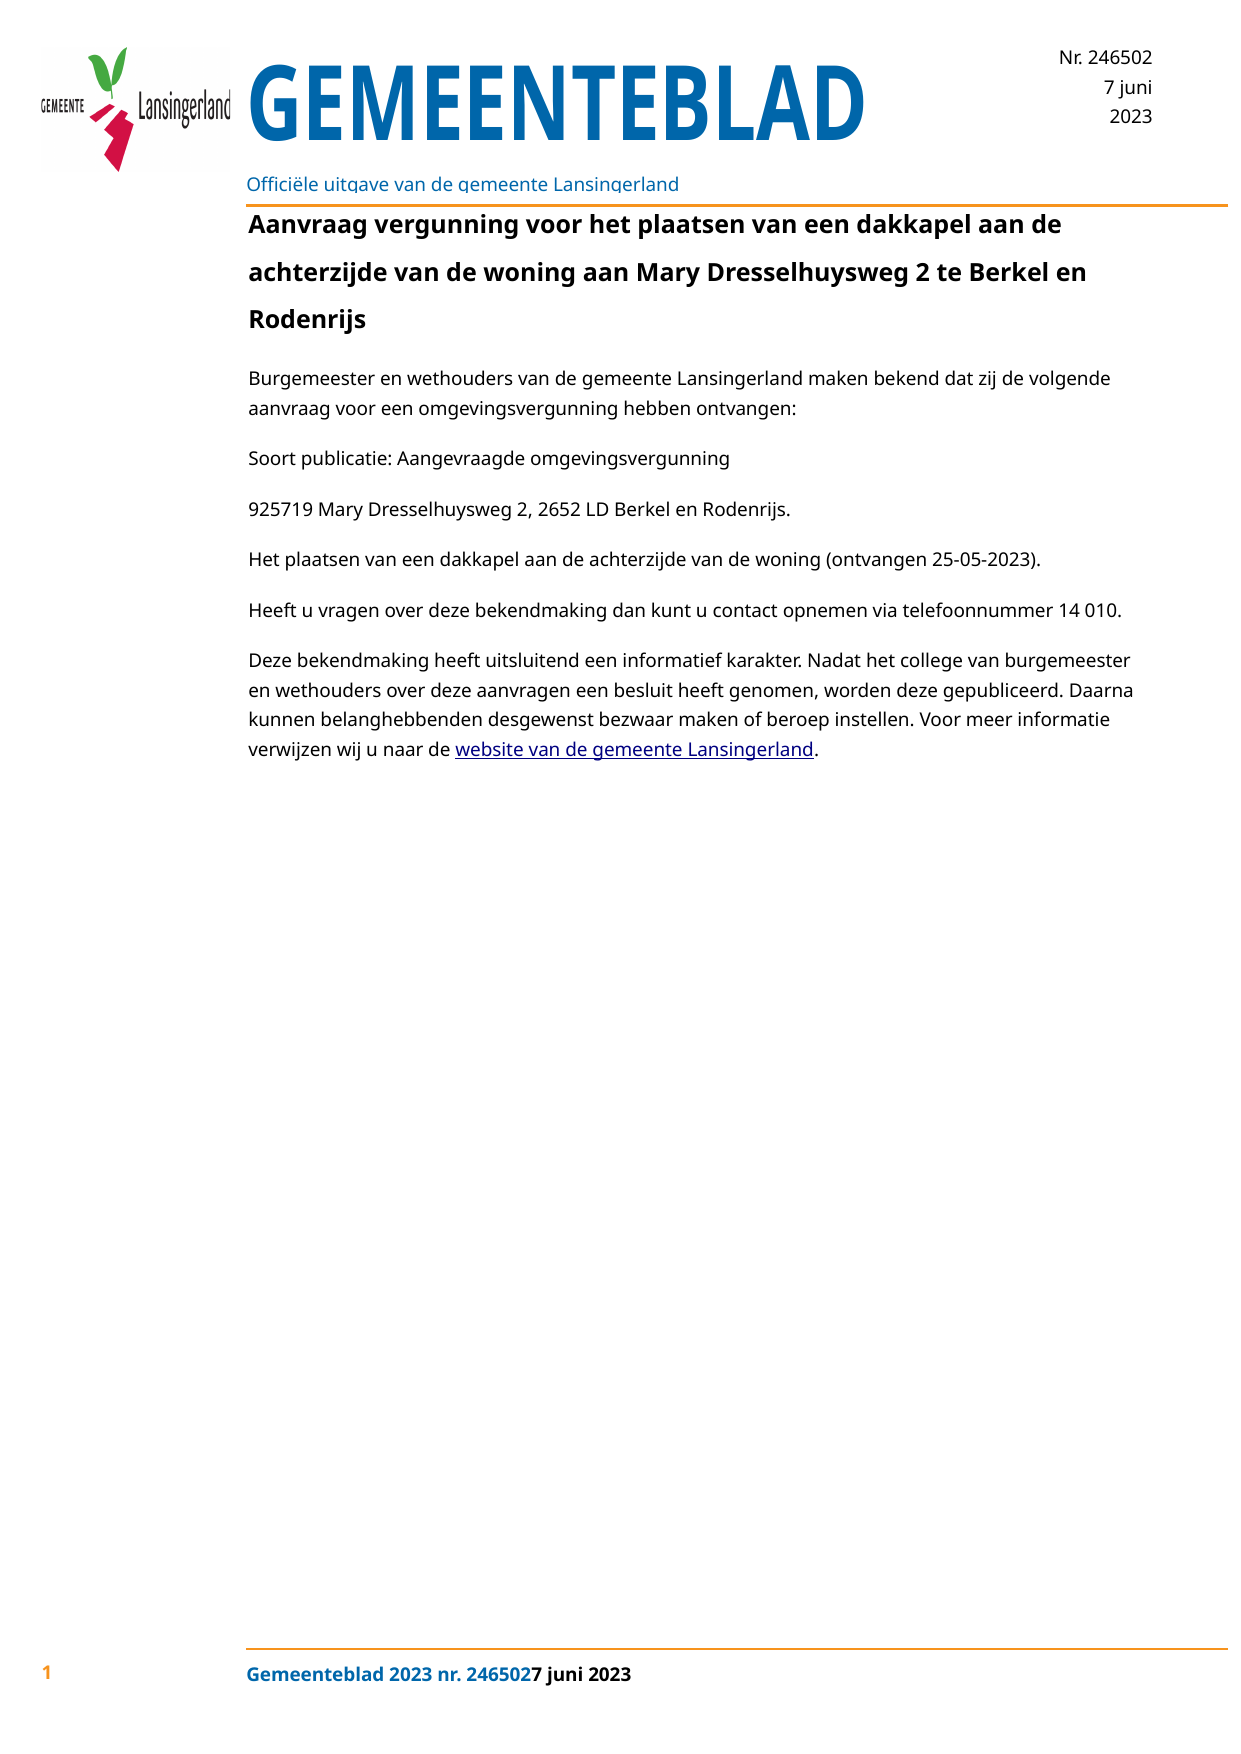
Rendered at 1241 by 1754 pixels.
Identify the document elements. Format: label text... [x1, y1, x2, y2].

text Deze bekendmaking heeft uitsluitend een informatief karakter. Nadat het college van burgemeester en wethouders over deze aanvragen een besluit heeft genomen, worden deze gepubliceerd. Daarna kunnen belanghebbenden desgewenst bezwaar maken of beroep instellen. Voor meer informatie verwijzen wij u naar de website van de gemeente Lansingerland. [248, 647, 1152, 762]
text Burgemeester en wethouders van de gemeente Lansingerland maken bekend dat zij de volgende aanvraag voor een omgevingsvergunning hebben ontvangen: [248, 366, 1152, 421]
picture [41, 47, 231, 172]
text Aanvraag vergunning voor het plaatsen van een dakkapel aan de achterzijde van de woning aan Mary Dresselhuysweg 2 te Berkel en Rodenrijs [248, 207, 1152, 336]
text Het plaatsen van een dakkapel aan de achterzijde van de woning (ontvangen 25-05-2023). [248, 546, 1152, 572]
text Heeft u vragen over deze bekendmaking dan kunt u contact opnemen via telefoonnummer 14 010. [248, 597, 1152, 622]
text 925719 Mary Dresselhuysweg 2, 2652 LD Berkel en Rodenrijs. [248, 496, 1152, 522]
text Soort publicatie: Aangevraagde omgevingsvergunning [248, 446, 1152, 471]
